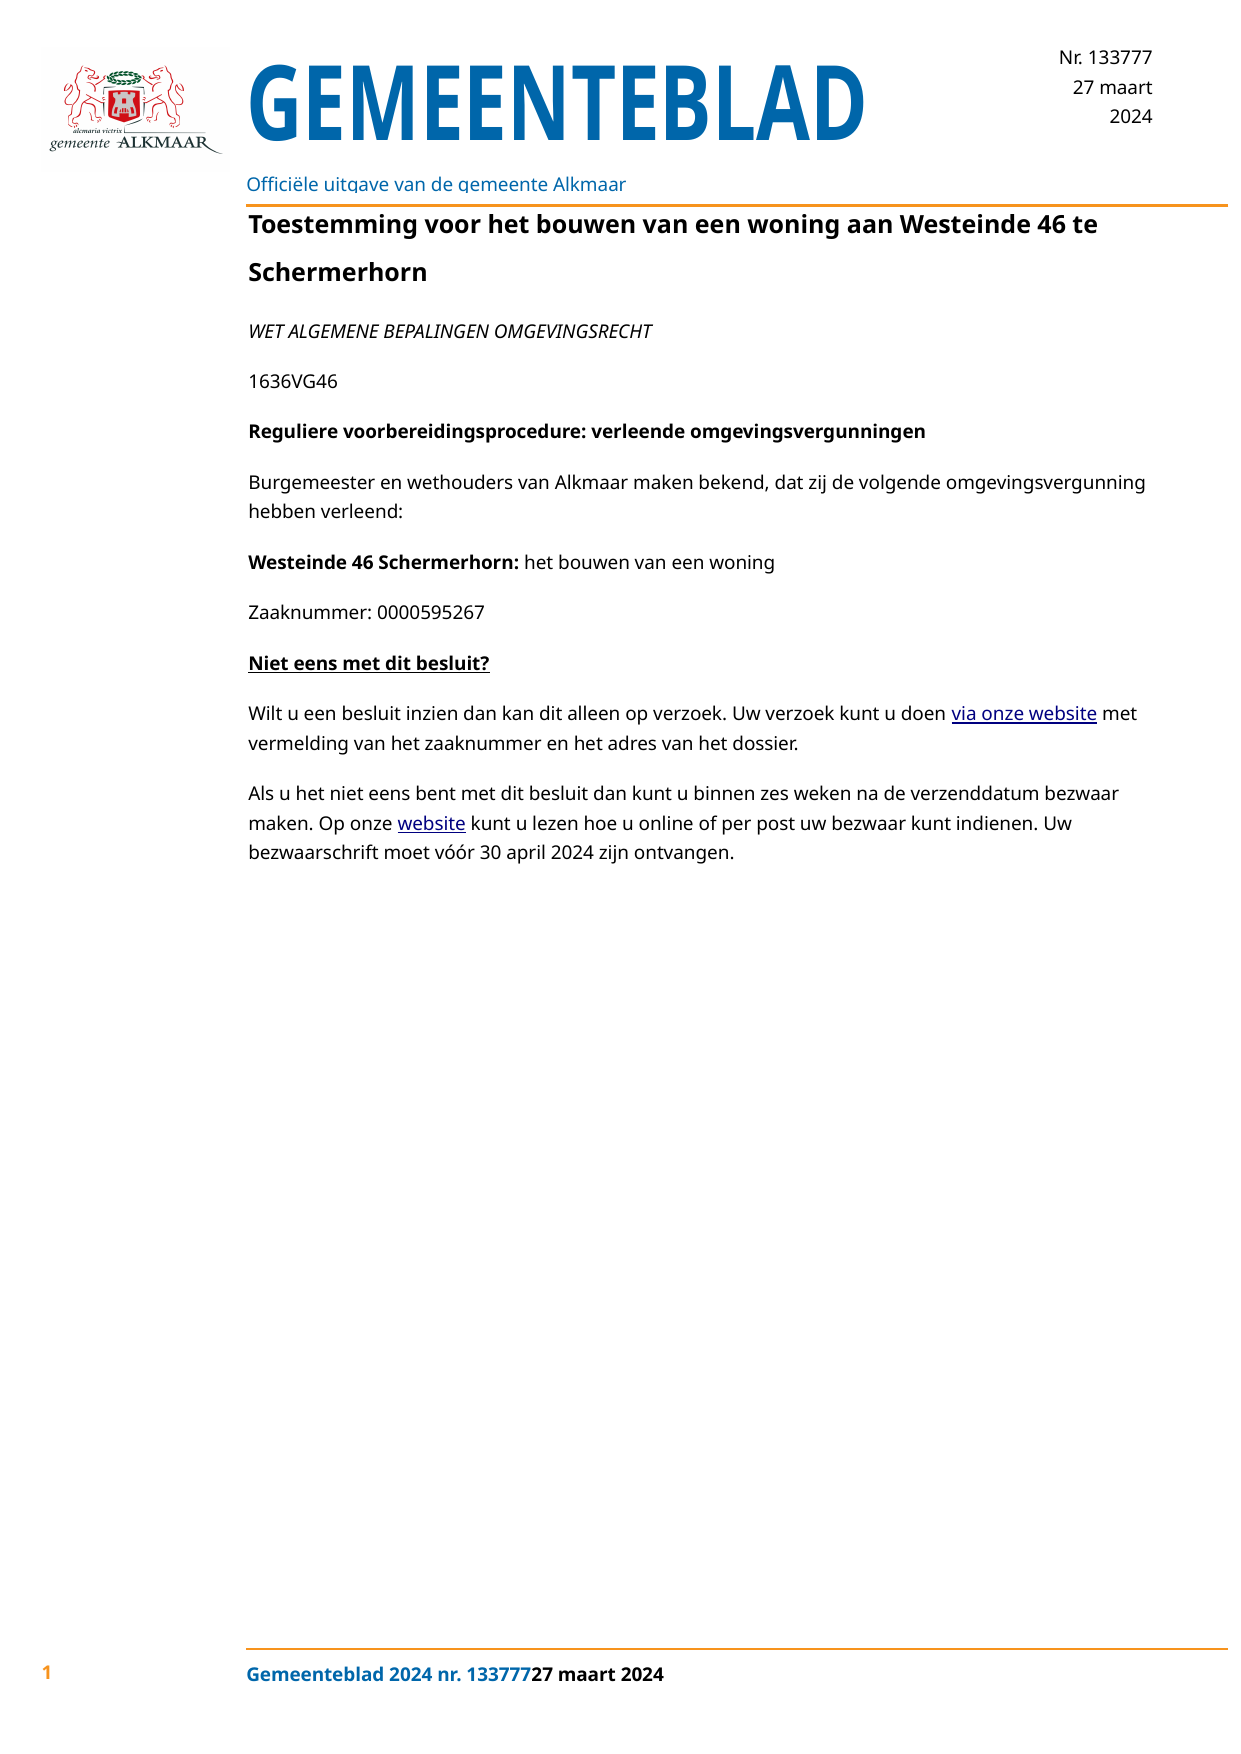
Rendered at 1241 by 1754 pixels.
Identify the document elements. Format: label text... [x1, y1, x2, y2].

text Reguliere voorbereidingsprocedure: verleende omgevingsvergunningen [248, 419, 1152, 444]
text Als u het niet eens bent met dit besluit dan kunt u binnen zes weken na de verzenddatum bezwaar maken. Op onze website kunt u lezen hoe u online of per post uw bezwaar kunt indienen. Uw bezwaarschrift moet vóór 30 april 2024 zijn ontvangen. [248, 780, 1152, 865]
text 1636VG46 [248, 368, 1152, 394]
text Westeinde 46 Schermerhorn: het bouwen van een woning [248, 549, 1152, 575]
text Niet eens met dit besluit? [248, 650, 1152, 676]
text Toestemming voor het bouwen van een woning aan Westeinde 46 te Schermerhorn [248, 207, 1152, 288]
text Zaaknummer: 0000595267 [248, 599, 1152, 625]
text Wilt u een besluit inzien dan kan dit alleen op verzoek. Uw verzoek kunt u doen via onze website met vermelding van het zaaknummer en het adres van het dossier. [248, 700, 1152, 756]
text WET ALGEMENE BEPALINGEN OMGEVINGSRECHT [248, 318, 1152, 344]
picture [41, 47, 231, 172]
text Burgemeester en wethouders van Alkmaar maken bekend, dat zij de volgende omgevingsvergunning hebben verleend: [248, 469, 1152, 524]
